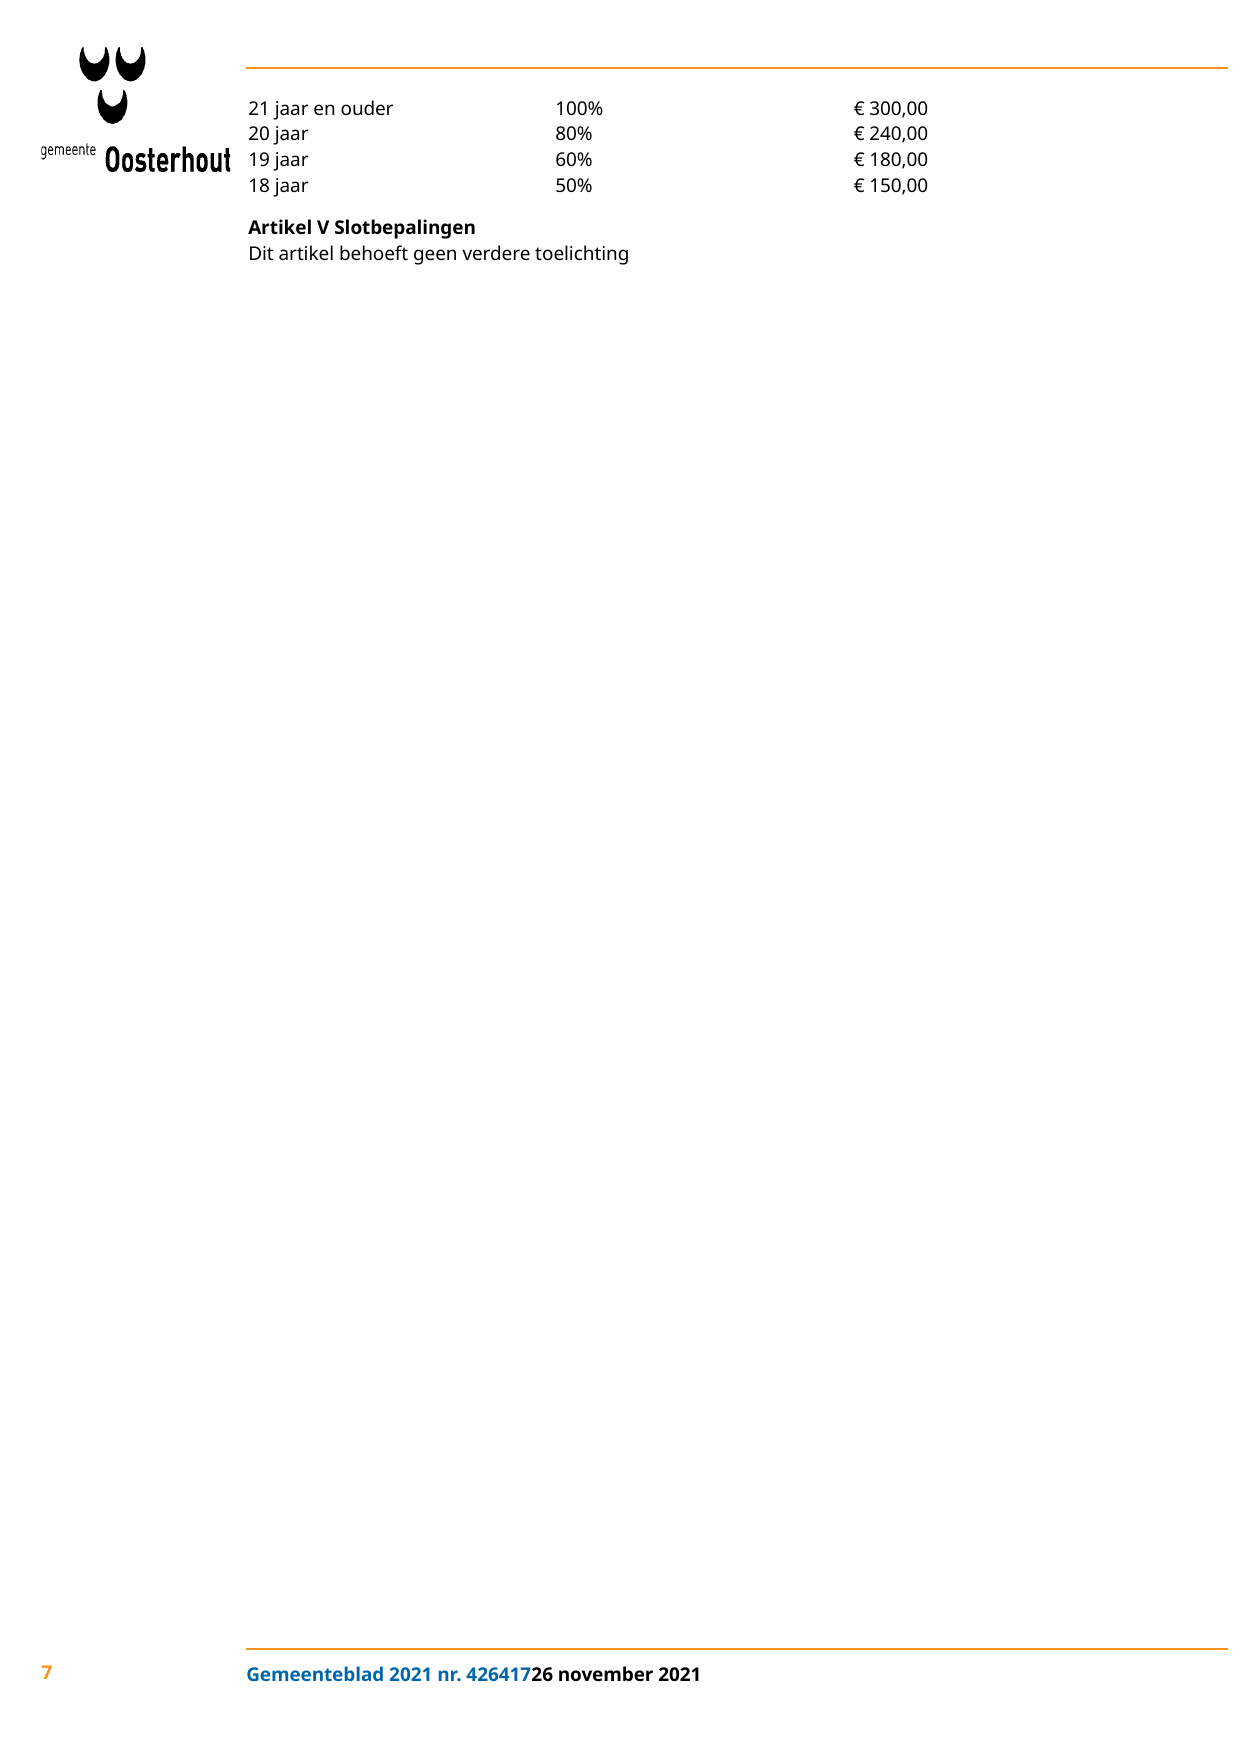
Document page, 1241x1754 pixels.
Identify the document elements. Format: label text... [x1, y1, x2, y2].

table_cell € 180,00 [854, 146, 1152, 172]
table_cell 20 jaar [248, 121, 555, 146]
table_cell 100% [555, 95, 853, 121]
table_cell € 150,00 [854, 172, 1152, 198]
table_cell € 240,00 [854, 121, 1152, 146]
picture [41, 47, 231, 172]
table_cell € 300,00 [854, 95, 1152, 121]
table_cell 80% [555, 121, 853, 146]
text Dit artikel behoeft geen verdere toelichting [248, 240, 1152, 266]
table_cell 18 jaar [248, 172, 555, 198]
table_cell 21 jaar en ouder [248, 95, 555, 121]
table_cell 19 jaar [248, 146, 555, 172]
text Artikel V Slotbepalingen [248, 214, 1152, 240]
table_cell 50% [555, 172, 853, 198]
table_cell 60% [555, 146, 853, 172]
